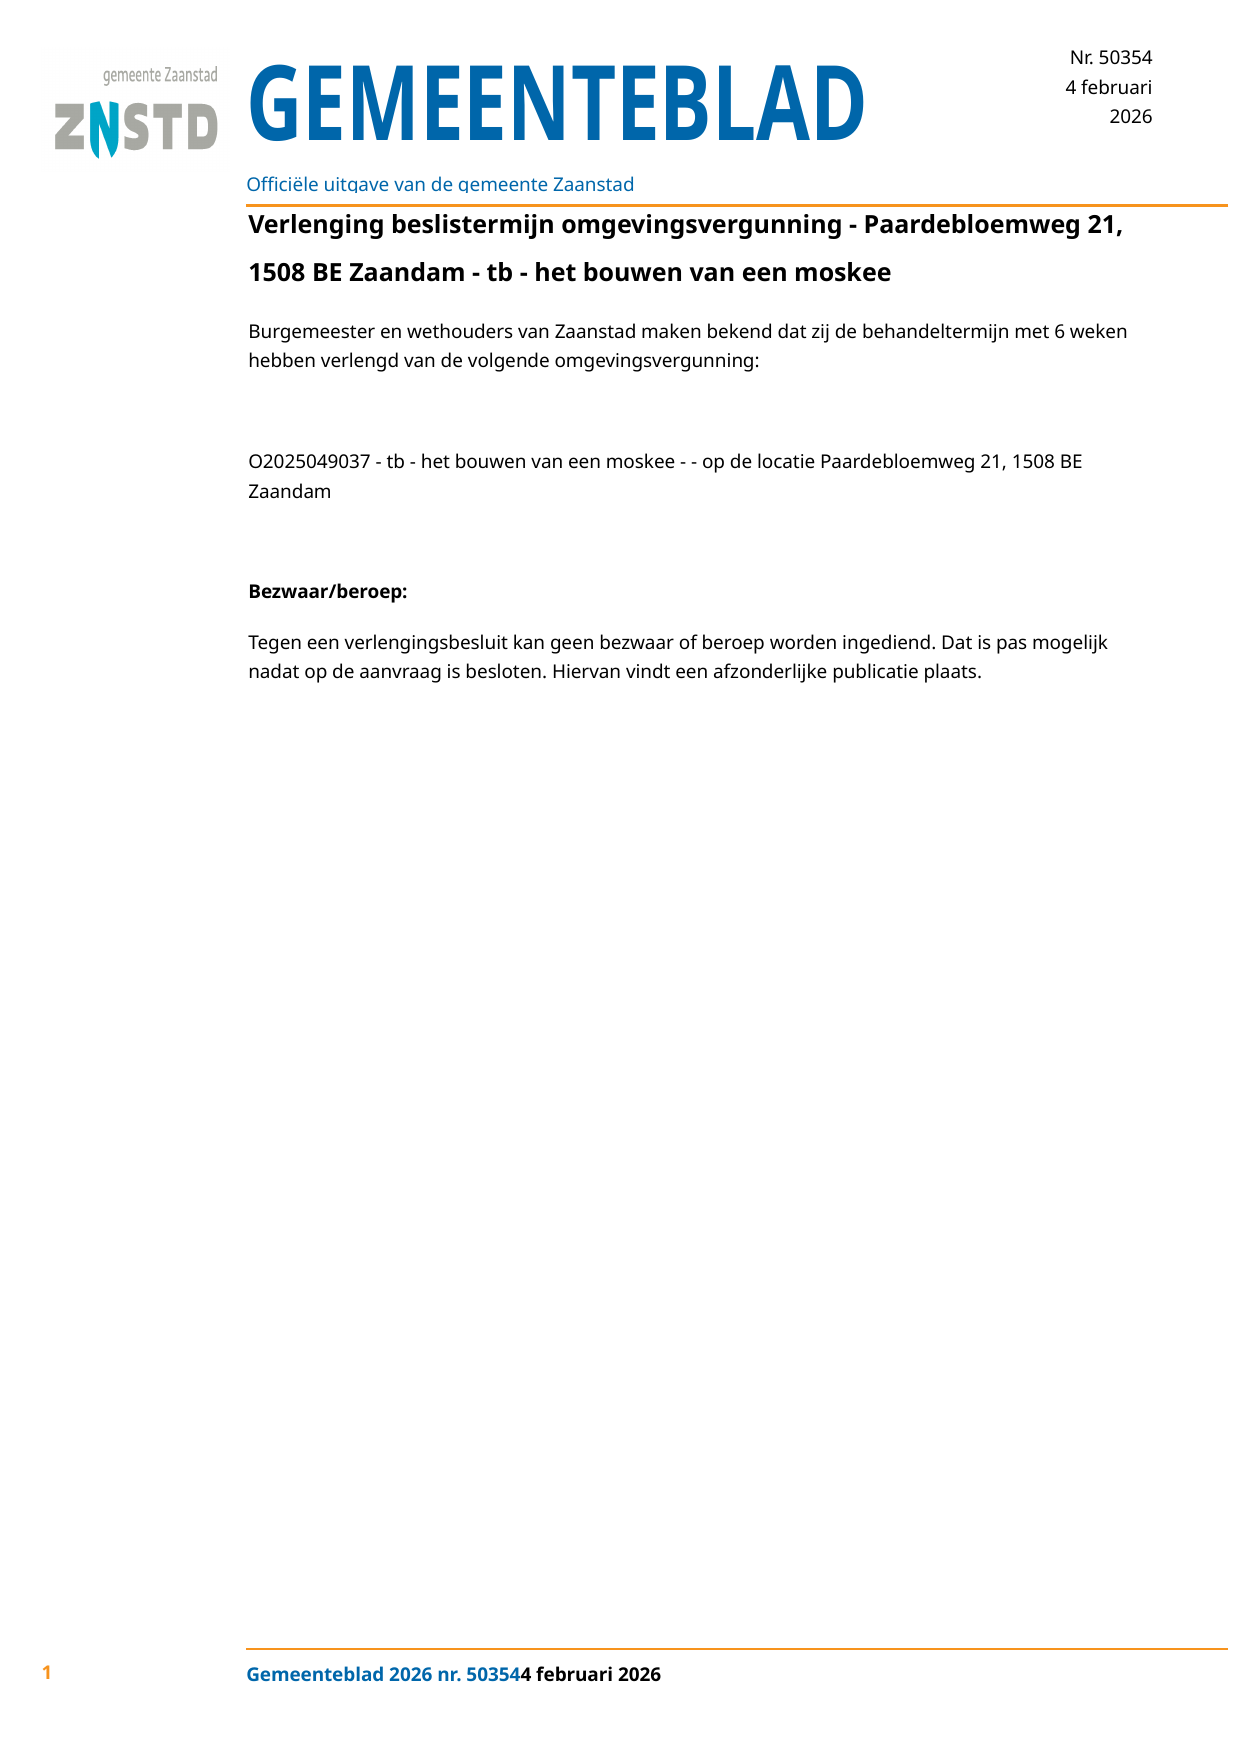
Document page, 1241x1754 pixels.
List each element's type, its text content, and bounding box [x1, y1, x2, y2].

text Tegen een verlengingsbesluit kan geen bezwaar of beroep worden ingediend. Dat is pas mogelijk nadat op de aanvraag is besloten. Hiervan vindt een afzonderlijke publicatie plaats. [248, 629, 1152, 684]
text Burgemeester en wethouders van Zaanstad maken bekend dat zij de behandeltermijn met 6 weken hebben verlengd van de volgende omgevingsvergunning: [248, 318, 1152, 373]
text O2025049037 - tb - het bouwen van een moskee - - op de locatie Paardebloemweg 21, 1508 BE Zaandam [248, 448, 1152, 504]
text Bezwaar/beroep: [248, 579, 1152, 604]
text Verlenging beslistermijn omgevingsvergunning - Paardebloemweg 21, 1508 BE Zaandam - tb - het bouwen van een moskee [248, 207, 1152, 288]
picture [41, 47, 231, 172]
